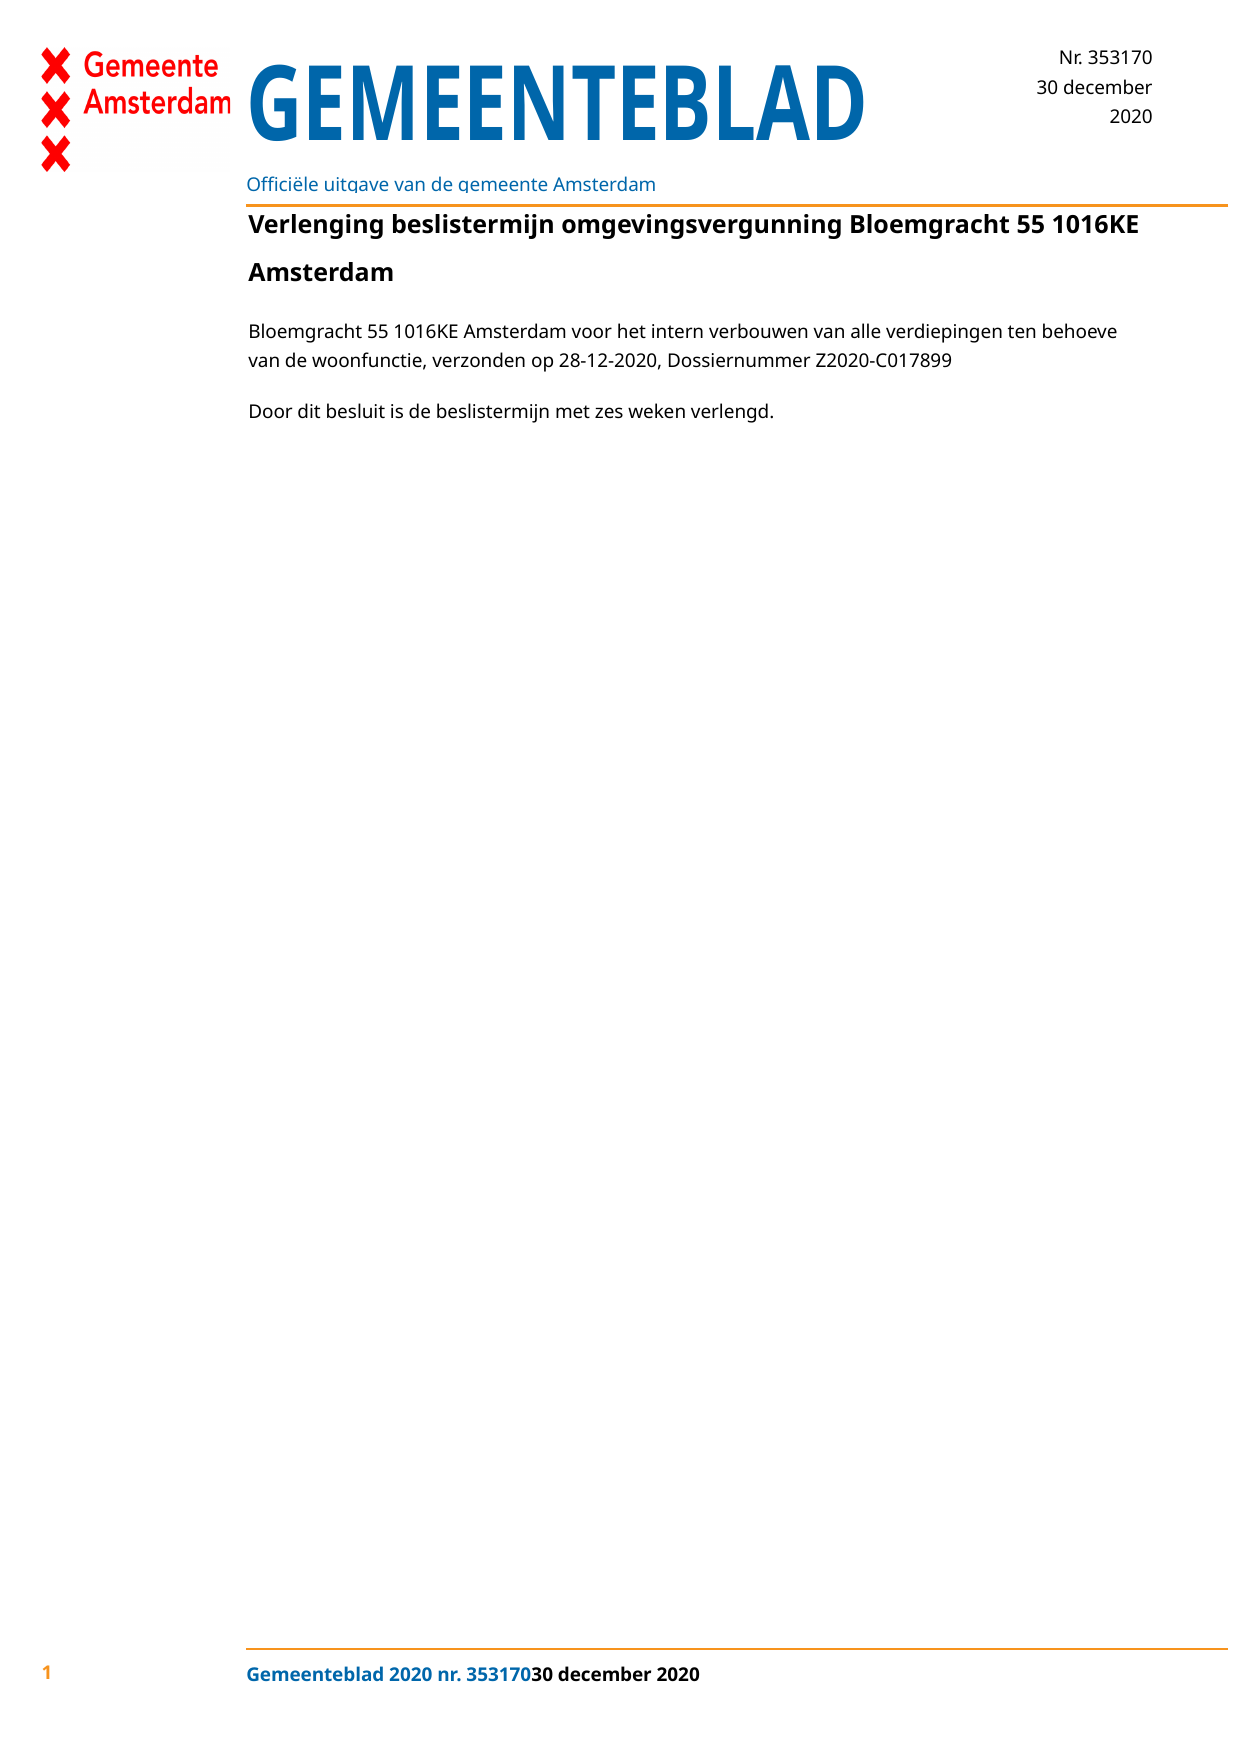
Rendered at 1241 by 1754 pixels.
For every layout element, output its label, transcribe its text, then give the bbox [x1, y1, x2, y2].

text Verlenging beslistermijn omgevingsvergunning Bloemgracht 55 1016KE Amsterdam [248, 207, 1152, 288]
text Door dit besluit is de beslistermijn met zes weken verlengd. [248, 398, 1152, 424]
picture [41, 47, 231, 172]
text Bloemgracht 55 1016KE Amsterdam voor het intern verbouwen van alle verdiepingen ten behoeve van de woonfunctie, verzonden op 28-12-2020, Dossiernummer Z2020-C017899 [248, 318, 1152, 373]
